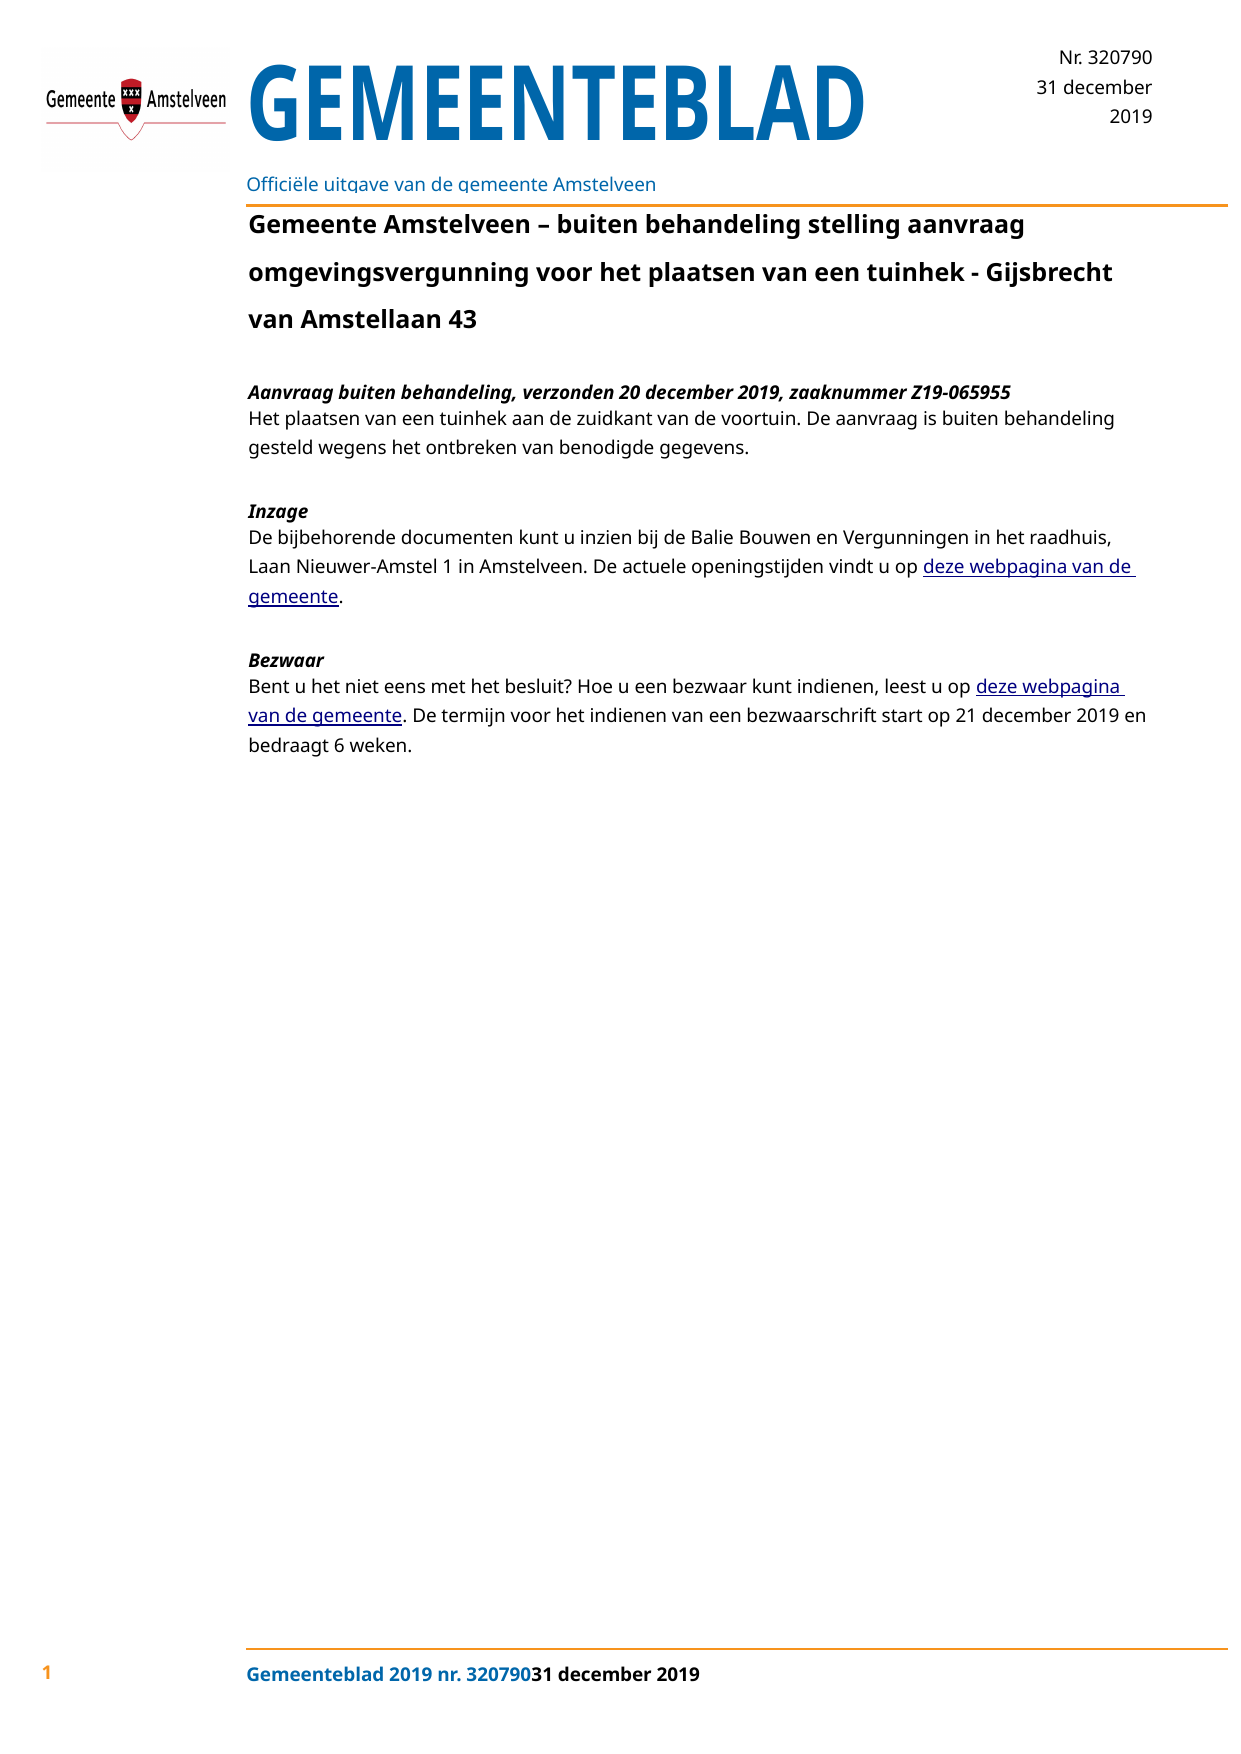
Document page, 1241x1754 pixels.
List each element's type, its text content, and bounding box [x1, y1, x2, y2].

text Het plaatsen van een tuinhek aan de zuidkant van de voortuin. De aanvraag is buiten behandeling gesteld wegens het ontbreken van benodigde gegevens. [248, 405, 1152, 460]
text Aanvraag buiten behandeling, verzonden 20 december 2019, zaaknummer Z19-065955 [248, 379, 1152, 405]
text Gemeente Amstelveen – buiten behandeling stelling aanvraag omgevingsvergunning voor het plaatsen van een tuinhek - Gijsbrecht van Amstellaan 43 [248, 207, 1152, 336]
text Inzage [248, 498, 1152, 524]
picture [41, 47, 231, 172]
text De bijbehorende documenten kunt u inzien bij de Balie Bouwen en Vergunningen in het raadhuis, Laan Nieuwer-Amstel 1 in Amstelveen. De actuele openingstijden vindt u op deze webpagina van de gemeente. [248, 524, 1152, 609]
text Bezwaar [248, 647, 1152, 673]
text Bent u het niet eens met het besluit? Hoe u een bezwaar kunt indienen, leest u op deze webpagina van de gemeente. De termijn voor het indienen van een bezwaarschrift start op 21 december 2019 en bedraagt 6 weken. [248, 673, 1152, 758]
